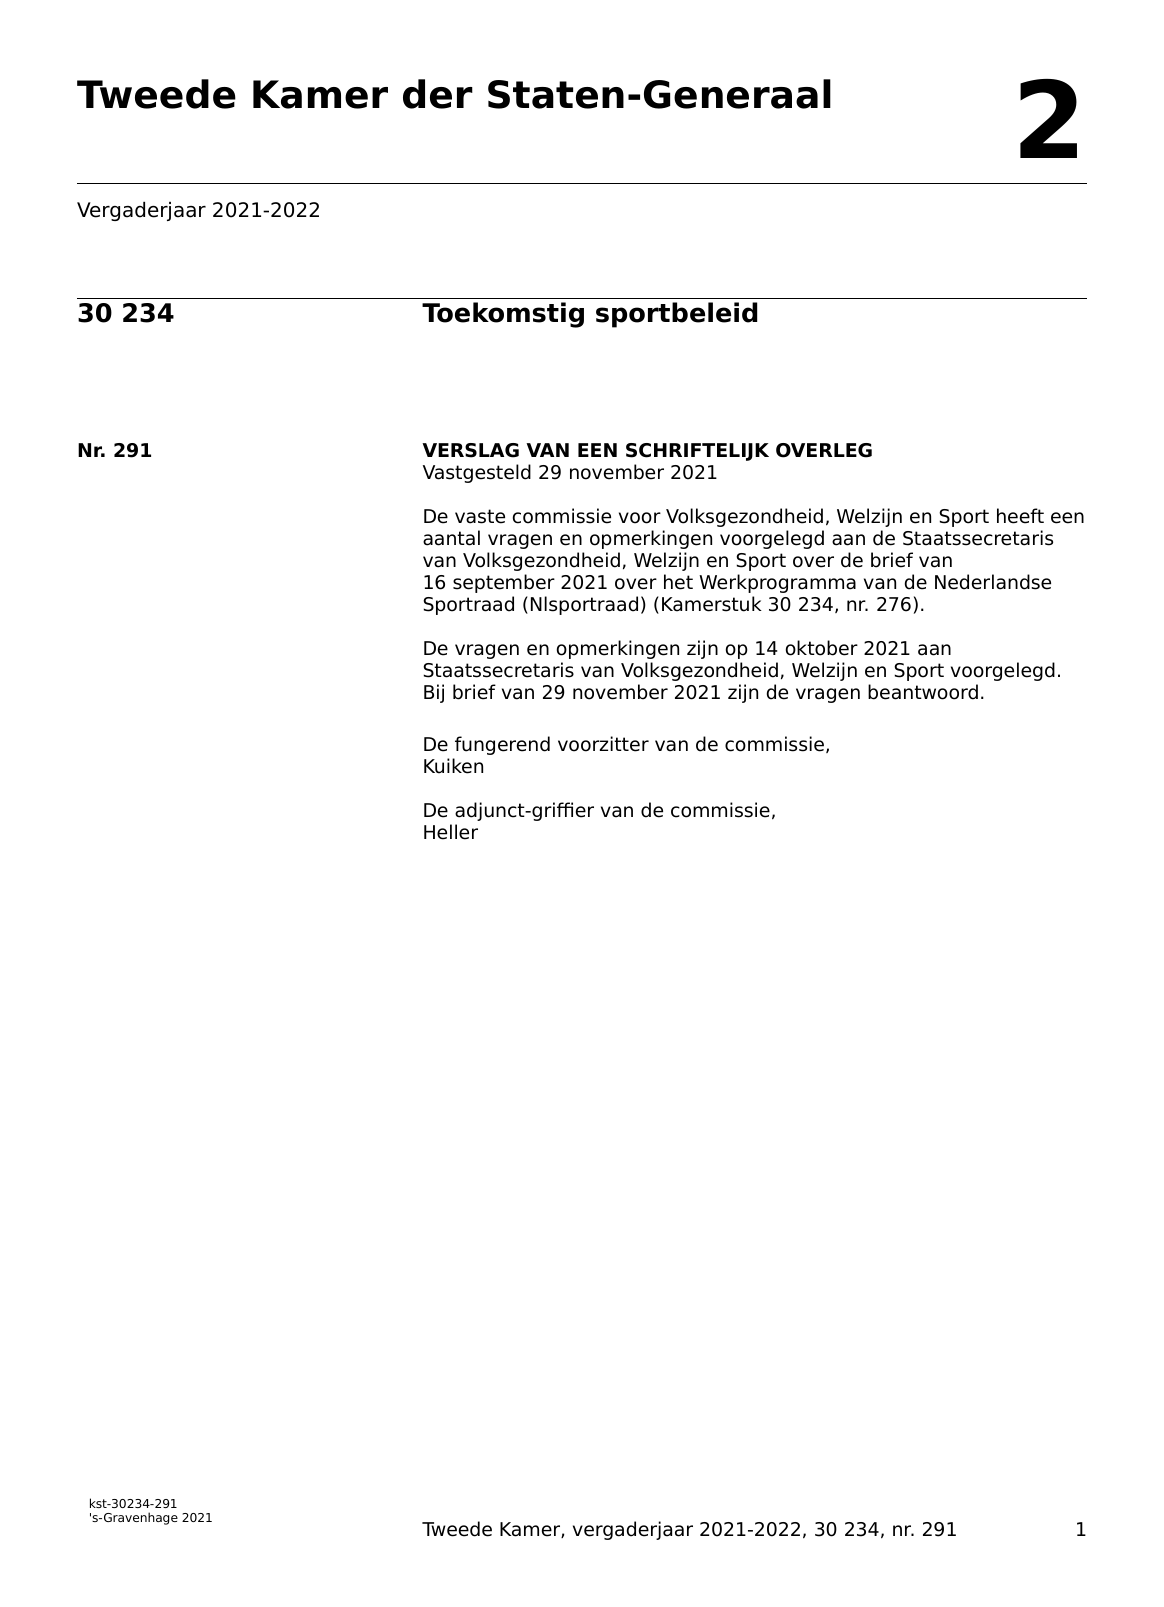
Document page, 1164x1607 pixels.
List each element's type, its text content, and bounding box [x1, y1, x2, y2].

table_header Tweede Kamer der Staten-Generaal [77, 59, 886, 183]
text De adjunct-griffier van de commissie, Heller [422, 800, 1087, 844]
table_header 2 [886, 59, 1087, 183]
table_cell Vergaderjaar 2021-2022 [77, 184, 1087, 298]
text De vaste commissie voor Volksgezondheid, Welzijn en Sport heeft een aantal vragen en opmerkingen voorgelegd aan de Staatssecretaris van Volksgezondheid, Welzijn en Sport over de brief van 16 september 2021 over het Werkprogramma van de Nederlandse Sportraad (Nlsportraad) (Kamerstuk 30 234, nr. 276). [422, 506, 1087, 616]
subtitle Nr. 291 VERSLAG VAN EEN SCHRIFTELIJK OVERLEG [77, 440, 1087, 462]
subtitle 30 234 Toekomstig sportbeleid [77, 299, 1087, 329]
text kst-30234-291 [88, 1497, 323, 1511]
text 's-Gravenhage 2021 [88, 1511, 323, 1525]
text De fungerend voorzitter van de commissie, Kuiken [422, 734, 1087, 778]
text Vastgesteld 29 november 2021 [422, 462, 1087, 484]
text De vragen en opmerkingen zijn op 14 oktober 2021 aan Staatssecretaris van Volksgezondheid, Welzijn en Sport voorgelegd. Bij brief van 29 november 2021 zijn de vragen beantwoord. [422, 638, 1087, 704]
